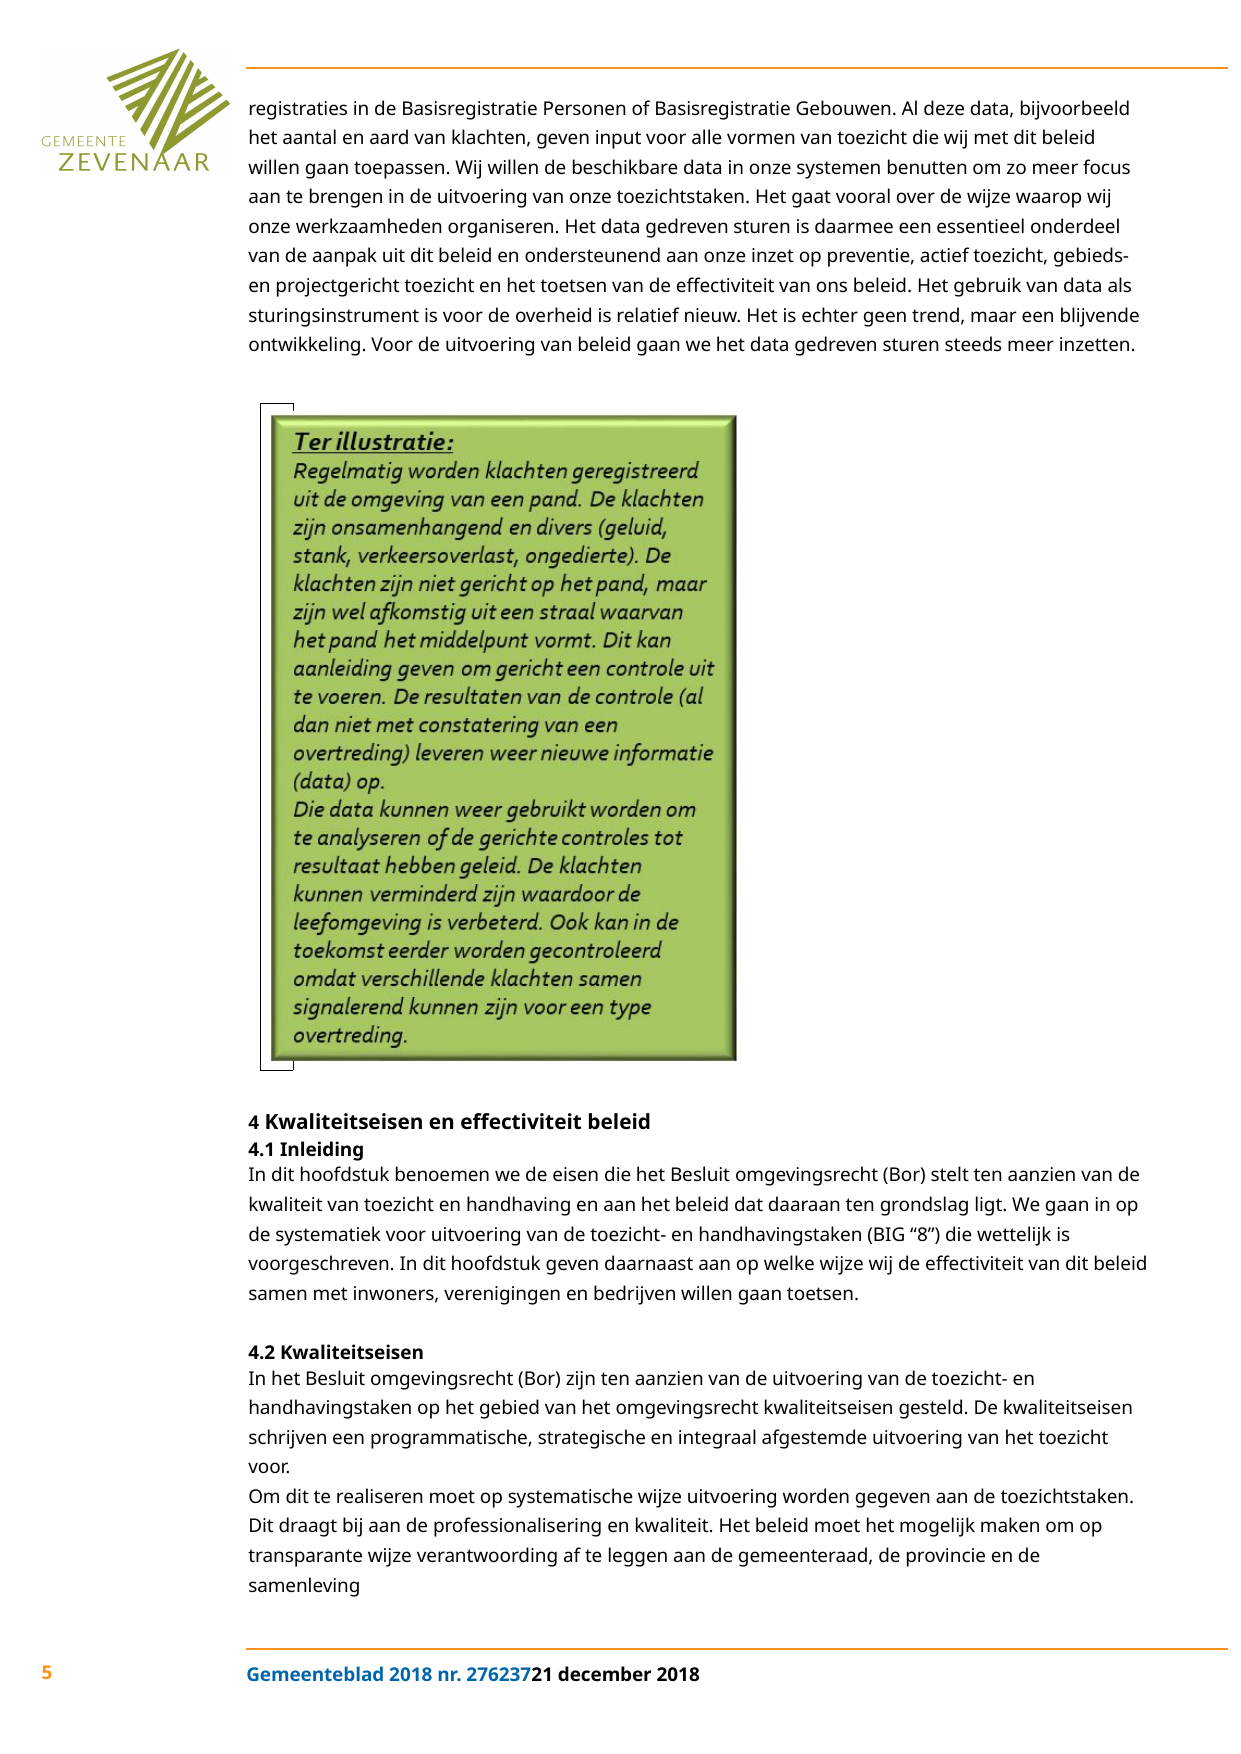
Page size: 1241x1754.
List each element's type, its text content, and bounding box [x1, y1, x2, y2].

text 4.1 Inleiding [248, 1136, 1152, 1162]
text 4 Kwaliteitseisen en effectiviteit beleid [248, 1107, 1152, 1136]
text registraties in de Basisregistratie Personen of Basisregistratie Gebouwen. Al deze data, bijvoorbeeld het aantal en aard van klachten, geven input voor alle vormen van toezicht die wij met dit beleid willen gaan toepassen. Wij willen de beschikbare data in onze systemen benutten om zo meer focus aan te brengen in de uitvoering van onze toezichtstaken. Het gaat vooral over de wijze waarop wij onze werkzaamheden organiseren. Het data gedreven sturen is daarmee een essentieel onderdeel van de aanpak uit dit beleid en ondersteunend aan onze inzet op preventie, actief toezicht, gebieds- en projectgericht toezicht en het toetsen van de effectiviteit van ons beleid. Het gebruik van data als sturingsinstrument is voor de overheid is relatief nieuw. Het is echter geen trend, maar een blijvende ontwikkeling. Voor de uitvoering van beleid gaan we het data gedreven sturen steeds meer inzetten. [248, 95, 1152, 357]
text In het Besluit omgevingsrecht (Bor) zijn ten aanzien van de uitvoering van de toezicht- en handhavingstaken op het gebied van het omgevingsrecht kwaliteitseisen gesteld. De kwaliteitseisen schrijven een programmatische, strategische en integraal afgestemde uitvoering van het toezicht voor. [248, 1365, 1152, 1479]
text In dit hoofdstuk benoemen we de eisen die het Besluit omgevingsrecht (Bor) stelt ten aanzien van de kwaliteit van toezicht en handhaving en aan het beleid dat daaraan ten grondslag ligt. We gaan in op de systematiek voor uitvoering van de toezicht- en handhavingstaken (BIG “8”) die wettelijk is voorgeschreven. In dit hoofdstuk geven daarnaast aan op welke wijze wij de effectiviteit van dit beleid samen met inwoners, verenigingen en bedrijven willen gaan toetsen. [248, 1162, 1152, 1306]
text Om dit te realiseren moet op systematische wijze uitvoering worden gegeven aan de toezichtstaken. Dit draagt bij aan de professionalisering en kwaliteit. Het beleid moet het mogelijk maken om op transparante wijze verantwoording af te leggen aan de gemeenteraad, de provincie en de samenleving [248, 1483, 1152, 1598]
picture [268, 411, 742, 1061]
text 4.2 Kwaliteitseisen [248, 1339, 1152, 1365]
picture [41, 47, 231, 172]
